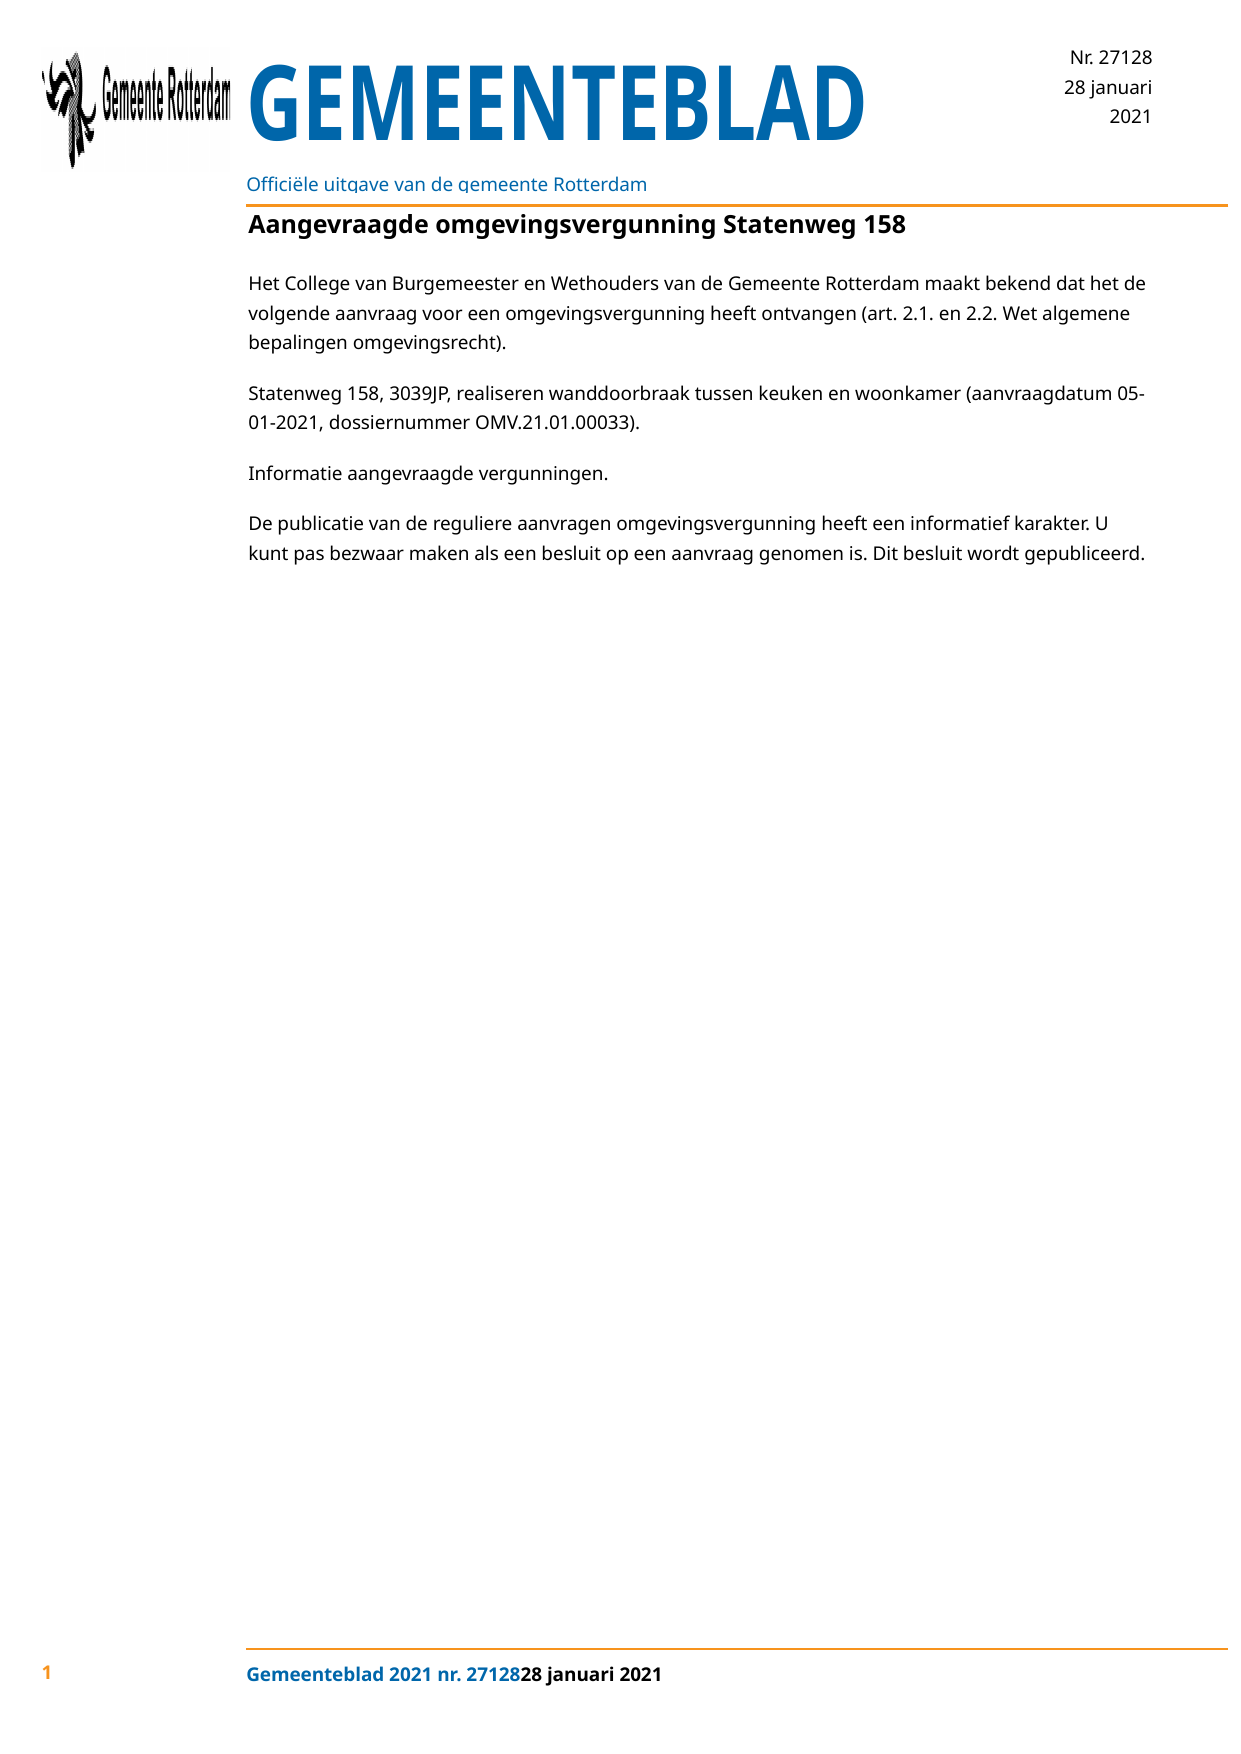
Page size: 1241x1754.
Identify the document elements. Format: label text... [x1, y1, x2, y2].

text Aangevraagde omgevingsvergunning Statenweg 158 [248, 207, 1152, 241]
text Informatie aangevraagde vergunningen. [248, 460, 1152, 486]
text De publicatie van de reguliere aanvragen omgevingsvergunning heeft een informatief karakter. U kunt pas bezwaar maken als een besluit op een aanvraag genomen is. Dit besluit wordt gepubliceerd. [248, 510, 1152, 566]
picture [41, 47, 231, 172]
text Het College van Burgemeester en Wethouders van de Gemeente Rotterdam maakt bekend dat het de volgende aanvraag voor een omgevingsvergunning heeft ontvangen (art. 2.1. en 2.2. Wet algemene bepalingen omgevingsrecht). [248, 270, 1152, 355]
text Statenweg 158, 3039JP, realiseren wanddoorbraak tussen keuken en woonkamer (aanvraagdatum 05-01-2021, dossiernummer OMV.21.01.00033). [248, 380, 1152, 435]
